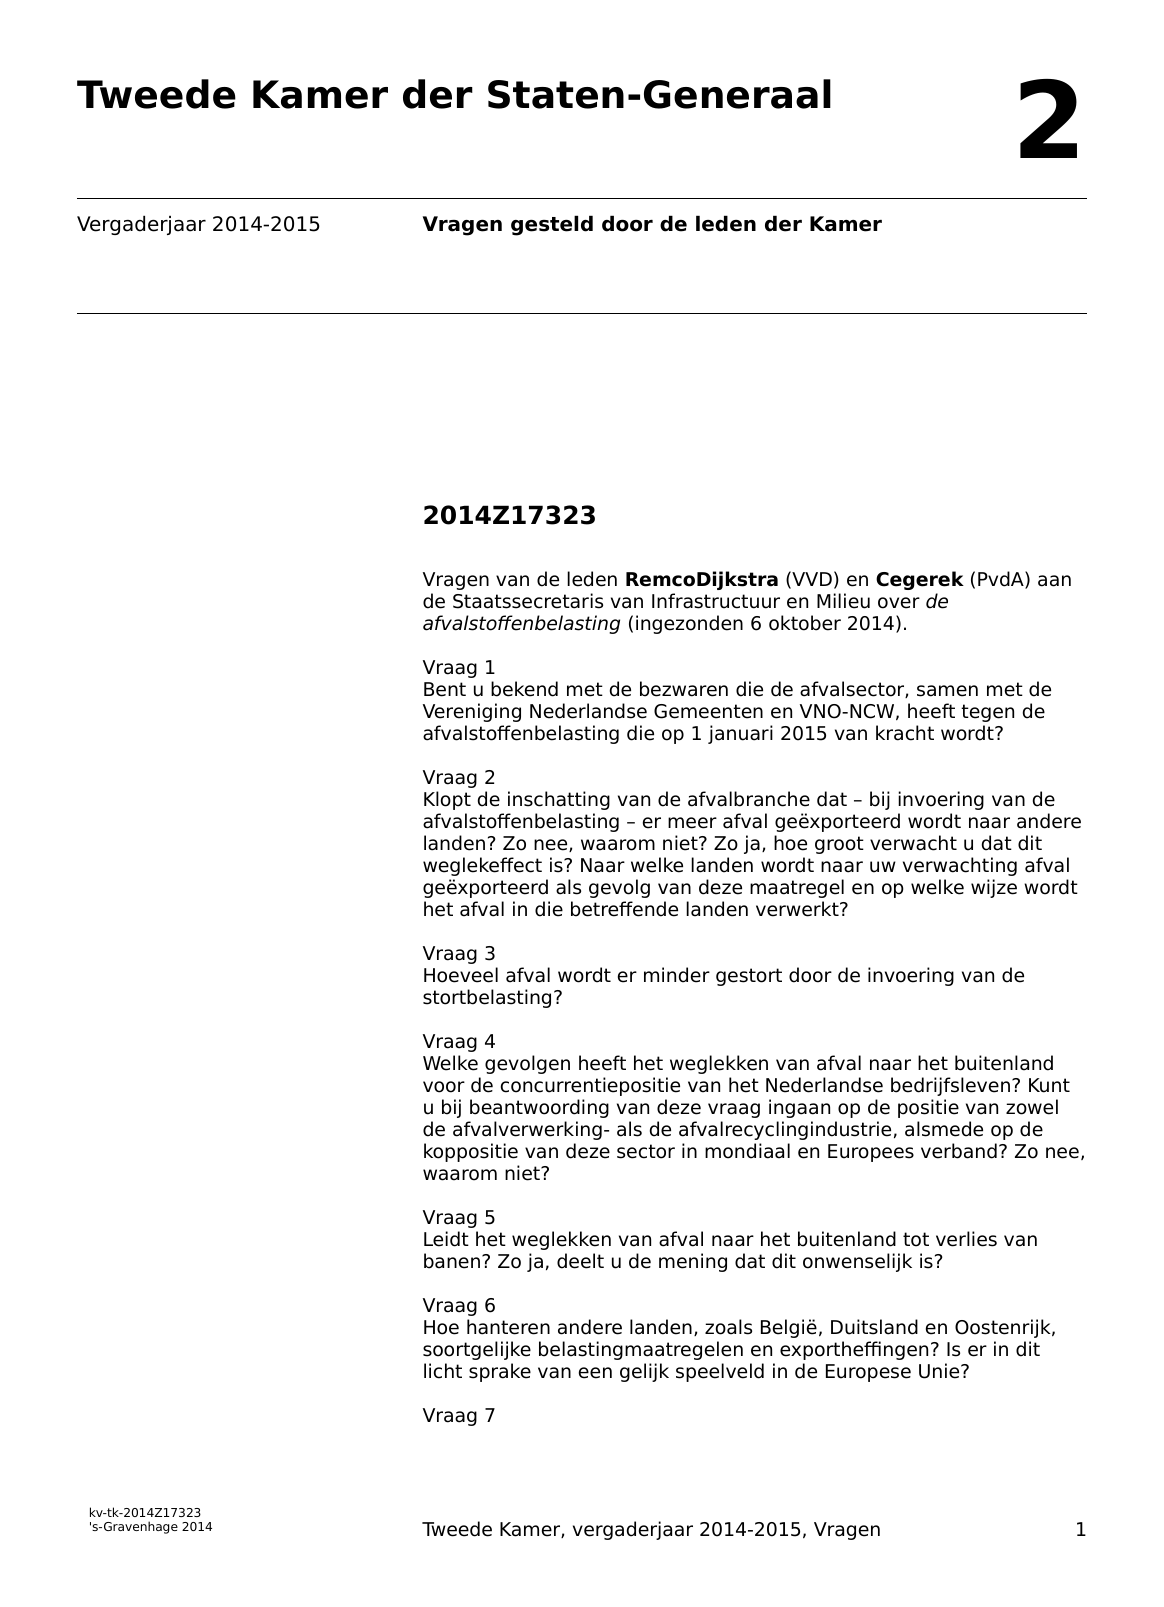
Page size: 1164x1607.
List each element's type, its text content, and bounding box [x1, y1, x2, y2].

table_cell Vragen gesteld door de leden der Kamer [422, 199, 1087, 313]
text Hoe hanteren andere landen, zoals België, Duitsland en Oostenrijk, soortgelijke belastingmaatregelen en exportheffingen? Is er in dit licht sprake van een gelijk speelveld in de Europese Unie? [422, 1317, 1087, 1383]
text Vraag 3 [422, 943, 1087, 965]
text Vraag 5 [422, 1207, 1087, 1229]
table_header Tweede Kamer der Staten-Generaal [77, 59, 886, 198]
text Hoeveel afval wordt er minder gestort door de invoering van de stortbelasting? [422, 965, 1087, 1009]
text kv-tk-2014Z17323 [88, 1506, 323, 1520]
text Welke gevolgen heeft het weglekken van afval naar het buitenland voor de concurrentiepositie van het Nederlandse bedrijfsleven? Kunt u bij beantwoording van deze vraag ingaan op de positie van zowel de afvalverwerking- als de afvalrecyclingindustrie, alsmede op de koppositie van deze sector in mondiaal en Europees verband? Zo nee, waarom niet? [422, 1053, 1087, 1185]
text Klopt de inschatting van de afvalbranche dat – bij invoering van de afvalstoffenbelasting – er meer afval geëxporteerd wordt naar andere landen? Zo nee, waarom niet? Zo ja, hoe groot verwacht u dat dit weglekeffect is? Naar welke landen wordt naar uw verwachting afval geëxporteerd als gevolg van deze maatregel en op welke wijze wordt het afval in die betreffende landen verwerkt? [422, 789, 1087, 921]
table_cell Vergaderjaar 2014-2015 [77, 199, 422, 313]
text Vraag 6 [422, 1295, 1087, 1317]
text 's-Gravenhage 2014 [88, 1520, 323, 1534]
text Vraag 2 [422, 767, 1087, 789]
table_header 2 [886, 59, 1087, 198]
text Leidt het weglekken van afval naar het buitenland tot verlies van banen? Zo ja, deelt u de mening dat dit onwenselijk is? [422, 1229, 1087, 1273]
text Vraag 7 [422, 1405, 1087, 1427]
text Vraag 1 [422, 657, 1087, 679]
text Vraag 4 [422, 1031, 1087, 1053]
text 2014Z17323 [422, 501, 1087, 531]
text Bent u bekend met de bezwaren die de afvalsector, samen met de Vereniging Nederlandse Gemeenten en VNO-NCW, heeft tegen de afvalstoffenbelasting die op 1 januari 2015 van kracht wordt? [422, 679, 1087, 745]
text Vragen van de leden RemcoDijkstra (VVD) en Cegerek (PvdA) aan de Staatssecretaris van Infrastructuur en Milieu over de afvalstoffenbelasting (ingezonden 6 oktober 2014). [422, 569, 1087, 635]
